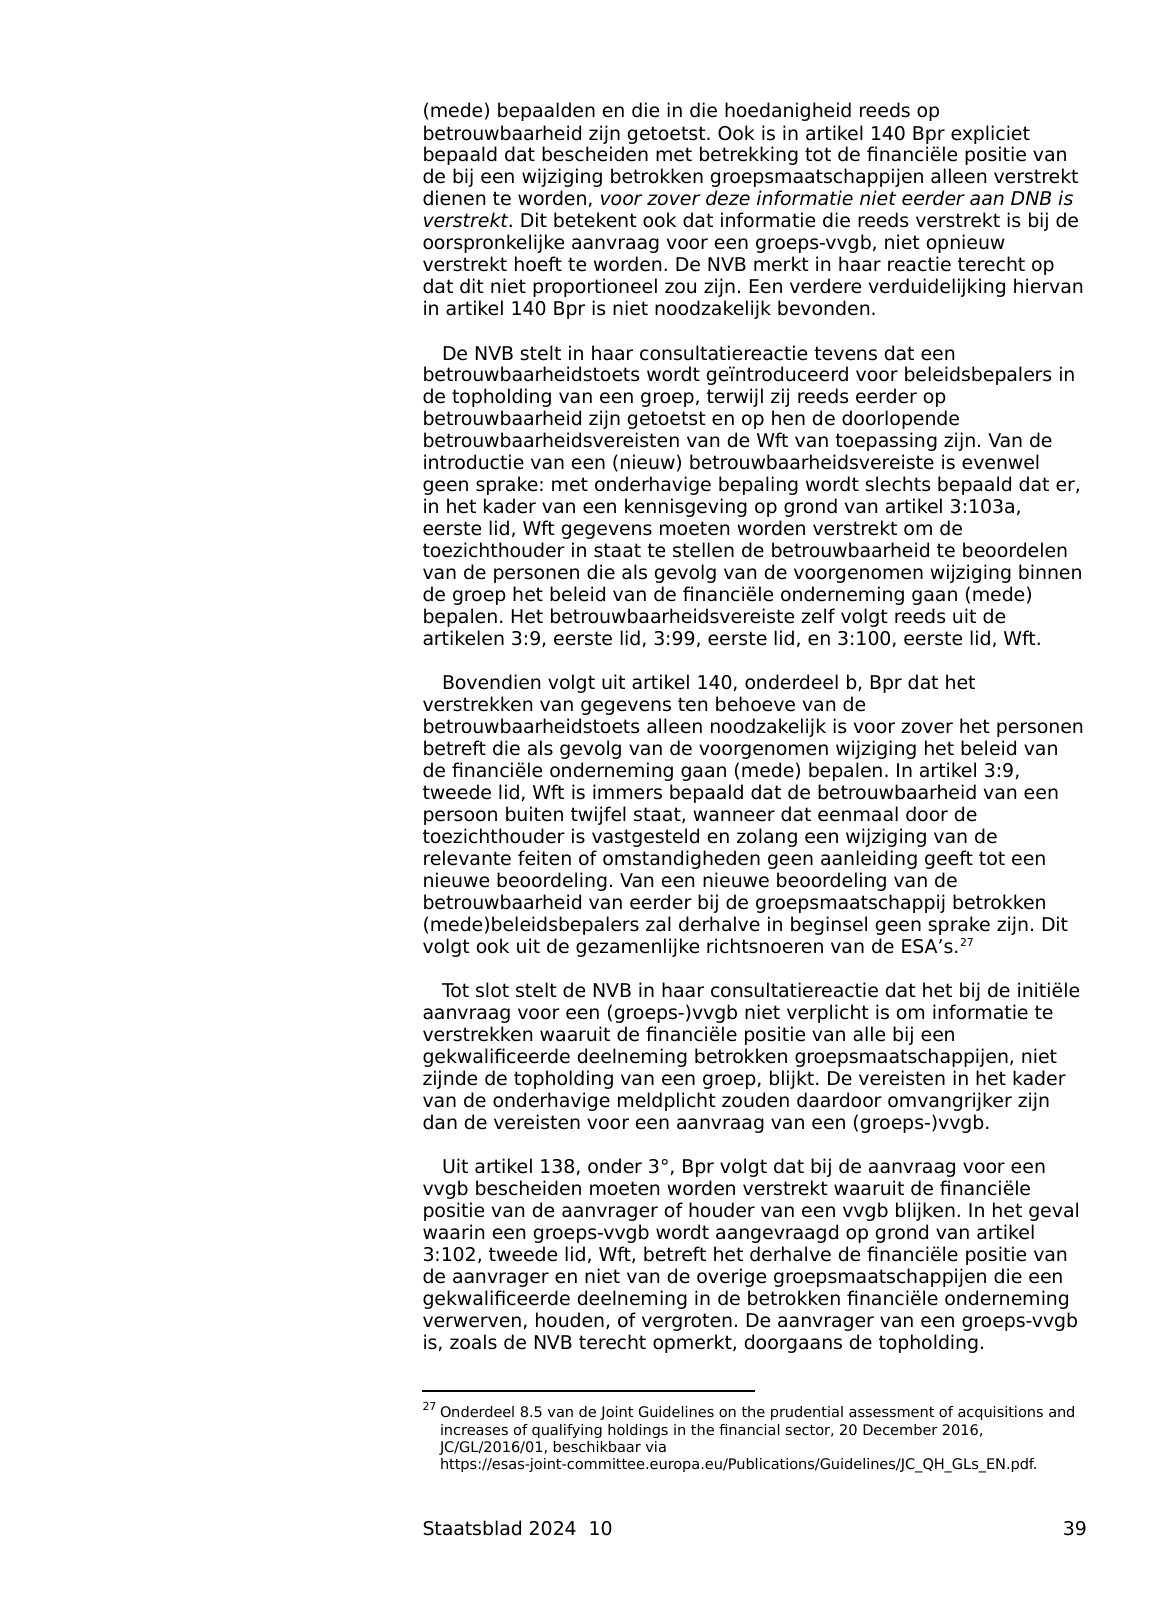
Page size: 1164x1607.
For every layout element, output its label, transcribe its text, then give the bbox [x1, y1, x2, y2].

text (mede) bepaalden en die in die hoedanigheid reeds op betrouwbaarheid zijn getoetst. Ook is in artikel 140 Bpr expliciet bepaald dat bescheiden met betrekking tot de financiële positie van de bij een wijziging betrokken groepsmaatschappijen alleen verstrekt dienen te worden, voor zover deze informatie niet eerder aan DNB is verstrekt. Dit betekent ook dat informatie die reeds verstrekt is bij de oorspronkelijke aanvraag voor een groeps-vvgb, niet opnieuw verstrekt hoeft te worden. De NVB merkt in haar reactie terecht op dat dit niet proportioneel zou zijn. Een verdere verduidelijking hiervan in artikel 140 Bpr is niet noodzakelijk bevonden. [422, 100, 1087, 320]
text Uit artikel 138, onder 3°, Bpr volgt dat bij de aanvraag voor een vvgb bescheiden moeten worden verstrekt waaruit de financiële positie van de aanvrager of houder van een vvgb blijken. In het geval waarin een groeps-vvgb wordt aangevraagd op grond van artikel 3:102, tweede lid, Wft, betreft het derhalve de financiële positie van de aanvrager en niet van de overige groepsmaatschappijen die een gekwalificeerde deelneming in de betrokken financiële onderneming verwerven, houden, of vergroten. De aanvrager van een groeps-vvgb is, zoals de NVB terecht opmerkt, doorgaans de topholding. [422, 1156, 1087, 1354]
text De NVB stelt in haar consultatiereactie tevens dat een betrouwbaarheidstoets wordt geïntroduceerd voor beleidsbepalers in de topholding van een groep, terwijl zij reeds eerder op betrouwbaarheid zijn getoetst en op hen de doorlopende betrouwbaarheidsvereisten van de Wft van toepassing zijn. Van de introductie van een (nieuw) betrouwbaarheidsvereiste is evenwel geen sprake: met onderhavige bepaling wordt slechts bepaald dat er, in het kader van een kennisgeving op grond van artikel 3:103a, eerste lid, Wft gegevens moeten worden verstrekt om de toezichthouder in staat te stellen de betrouwbaarheid te beoordelen van de personen die als gevolg van de voorgenomen wijziging binnen de groep het beleid van de financiële onderneming gaan (mede) bepalen. Het betrouwbaarheidsvereiste zelf volgt reeds uit de artikelen 3:9, eerste lid, 3:99, eerste lid, en 3:100, eerste lid, Wft. [422, 342, 1087, 650]
text Tot slot stelt de NVB in haar consultatiereactie dat het bij de initiële aanvraag voor een (groeps-)vvgb niet verplicht is om informatie te verstrekken waaruit de financiële positie van alle bij een gekwalificeerde deelneming betrokken groepsmaatschappijen, niet zijnde de topholding van een groep, blijkt. De vereisten in het kader van de onderhavige meldplicht zouden daardoor omvangrijker zijn dan de vereisten voor een aanvraag van een (groeps-)vvgb. [422, 980, 1087, 1134]
text Onderdeel 8.5 van de Joint Guidelines on the prudential assessment of acquisitions and increases of qualifying holdings in the financial sector, 20 December 2016, JC/GL/2016/01, beschikbaar via https://esas-joint-committee.europa.eu/Publications/Guidelines/JC_QH_GLs_EN.pdf. [422, 1400, 1087, 1473]
text Bovendien volgt uit artikel 140, onderdeel b, Bpr dat het verstrekken van gegevens ten behoeve van de betrouwbaarheidstoets alleen noodzakelijk is voor zover het personen betreft die als gevolg van de voorgenomen wijziging het beleid van de financiële onderneming gaan (mede) bepalen. In artikel 3:9, tweede lid, Wft is immers bepaald dat de betrouwbaarheid van een persoon buiten twijfel staat, wanneer dat eenmaal door de toezichthouder is vastgesteld en zolang een wijziging van de relevante feiten of omstandigheden geen aanleiding geeft tot een nieuwe beoordeling. Van een nieuwe beoordeling van de betrouwbaarheid van eerder bij de groepsmaatschappij betrokken (mede)beleidsbepalers zal derhalve in beginsel geen sprake zijn. Dit volgt ook uit de gezamenlijke richtsnoeren van de ESA’s. [422, 672, 1087, 958]
